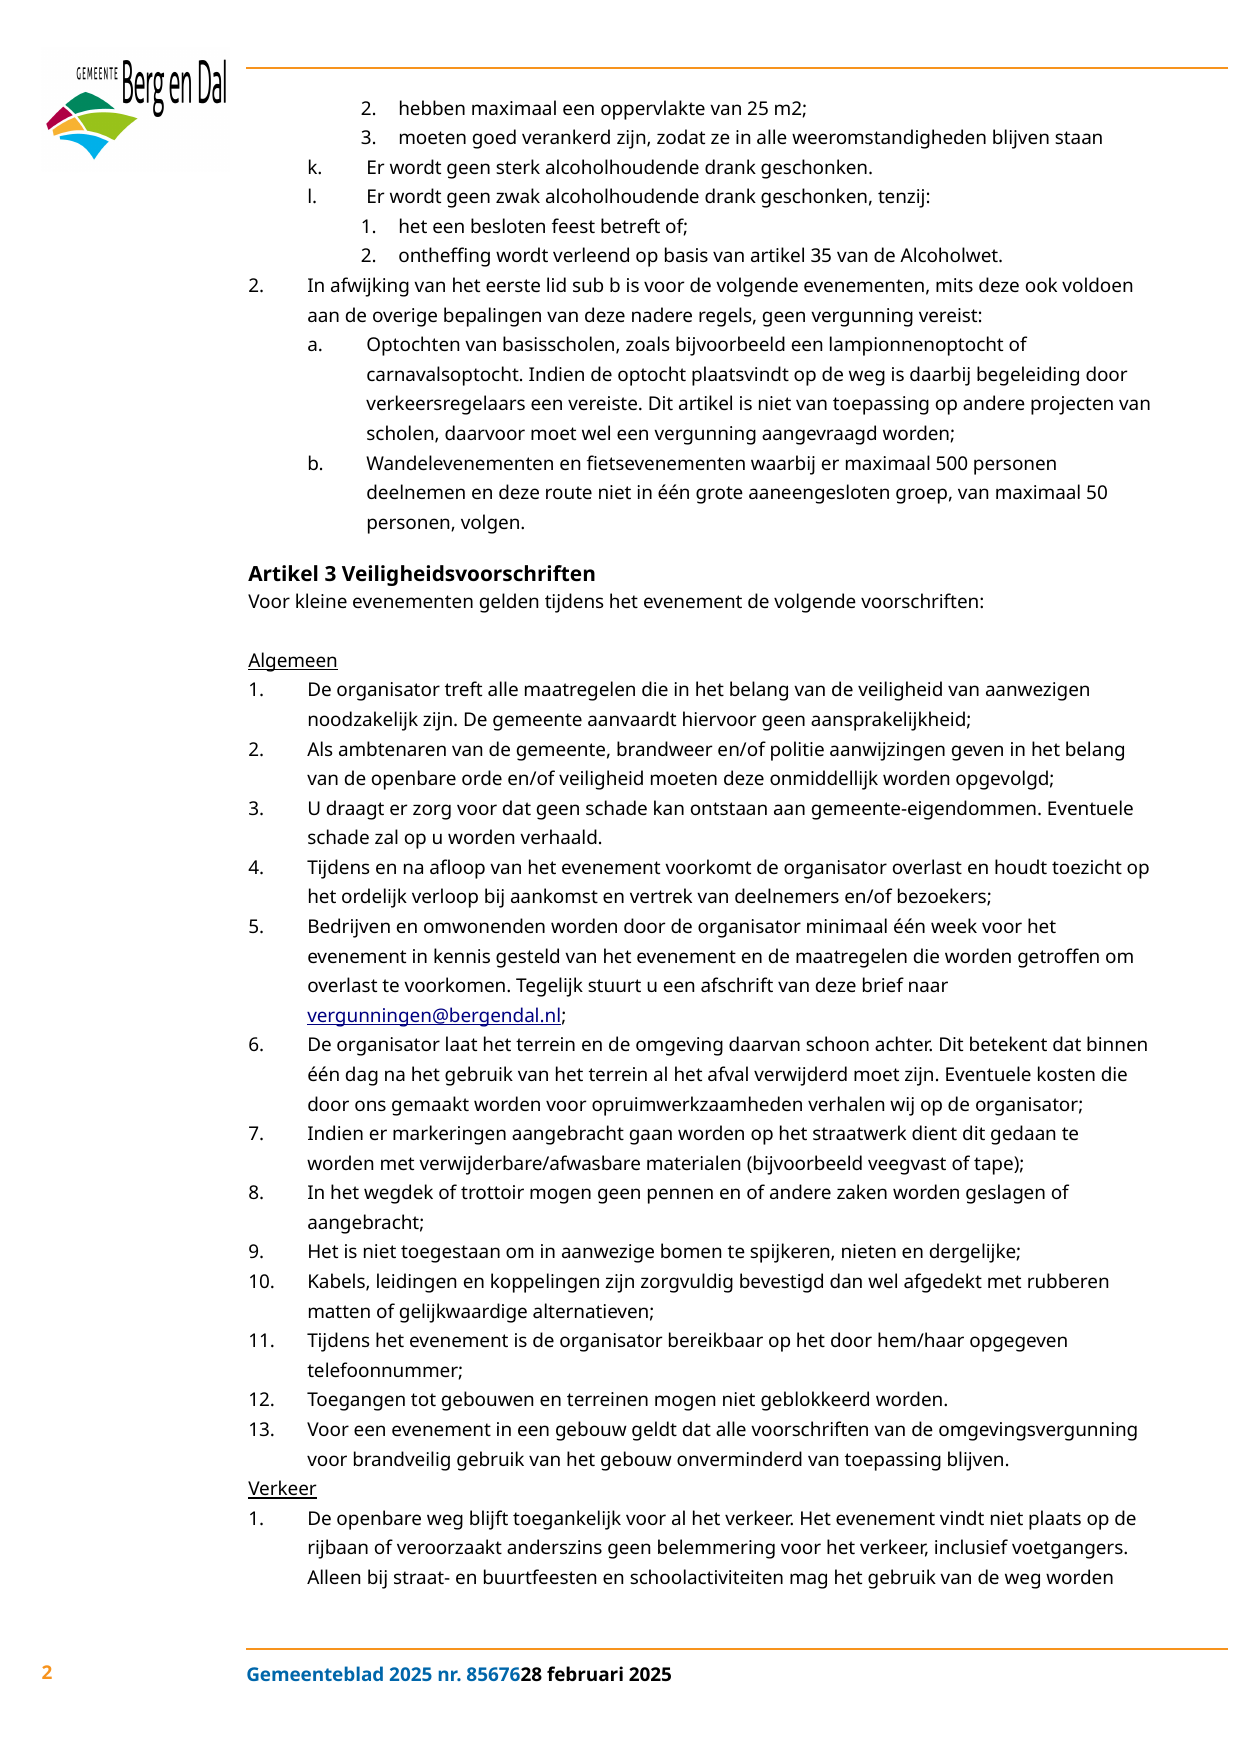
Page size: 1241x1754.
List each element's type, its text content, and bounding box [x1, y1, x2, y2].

text Verkeer [248, 1475, 1152, 1501]
list Voor een evenement in een gebouw geldt dat alle voorschriften van de omgevingsvergunning voor brandveilig gebruik van het gebouw onverminderd van toepassing blijven. [248, 1416, 1152, 1471]
list Toegangen tot gebouwen en terreinen mogen niet geblokkeerd worden. [248, 1387, 1152, 1412]
list Het is niet toegestaan om in aanwezige bomen te spijkeren, nieten en dergelijke; [248, 1239, 1152, 1264]
list Er wordt geen zwak alcoholhoudende drank geschonken, tenzij: [307, 183, 1152, 209]
list Optochten van basisscholen, zoals bijvoorbeeld een lampionnenoptocht of carnavalsoptocht. Indien de optocht plaatsvindt op de weg is daarbij begeleiding door verkeersregelaars een vereiste. Dit artikel is niet van toepassing op andere projecten van scholen, daarvoor moet wel een vergunning aangevraagd worden; [307, 331, 1152, 446]
list Als ambtenaren van de gemeente, brandweer en/of politie aanwijzingen geven in het belang van de openbare orde en/of veiligheid moeten deze onmiddellijk worden opgevolgd; [248, 736, 1152, 791]
list het een besloten feest betreft of; [361, 213, 1152, 239]
list moeten goed verankerd zijn, zodat ze in alle weeromstandigheden blijven staan [361, 124, 1152, 150]
list De organisator treft alle maatregelen die in het belang van de veiligheid van aanwezigen noodzakelijk zijn. De gemeente aanvaardt hiervoor geen aansprakelijkheid; [248, 677, 1152, 732]
list Tijdens het evenement is de organisator bereikbaar op het door hem/haar opgegeven telefoonnummer; [248, 1327, 1152, 1383]
text Algemeen [248, 647, 1152, 673]
list Tijdens en na afloop van het evenement voorkomt de organisator overlast en houdt toezicht op het ordelijk verloop bij aankomst en vertrek van deelnemers en/of bezoekers; [248, 854, 1152, 909]
list Bedrijven en omwonenden worden door de organisator minimaal één week voor het evenement in kennis gesteld van het evenement en de maatregelen die worden getroffen om overlast te voorkomen. Tegelijk stuurt u een afschrift van deze brief naar vergunningen@bergendal.nl; [248, 913, 1152, 1028]
list Indien er markeringen aangebracht gaan worden op het straatwerk dient dit gedaan te worden met verwijderbare/afwasbare materialen (bijvoorbeeld veegvast of tape); [248, 1120, 1152, 1176]
list Er wordt geen sterk alcoholhoudende drank geschonken. [307, 154, 1152, 180]
text Voor kleine evenementen gelden tijdens het evenement de volgende voorschriften: [248, 588, 1152, 613]
list Kabels, leidingen en koppelingen zijn zorgvuldig bevestigd dan wel afgedekt met rubberen matten of gelijkwaardige alternatieven; [248, 1268, 1152, 1323]
list hebben maximaal een oppervlakte van 25 m2; [361, 95, 1152, 121]
list In afwijking van het eerste lid sub b is voor de volgende evenementen, mits deze ook voldoen aan de overige bepalingen van deze nadere regels, geen vergunning vereist: [248, 272, 1152, 328]
list ontheffing wordt verleend op basis van artikel 35 van de Alcoholwet. [361, 243, 1152, 268]
list De organisator laat het terrein en de omgeving daarvan schoon achter. Dit betekent dat binnen één dag na het gebruik van het terrein al het afval verwijderd moet zijn. Eventuele kosten die door ons gemaakt worden voor opruimwerkzaamheden verhalen wij op de organisator; [248, 1032, 1152, 1116]
text Artikel 3 Veiligheidsvoorschriften [248, 559, 1152, 588]
picture [41, 47, 231, 172]
list De openbare weg blijft toegankelijk voor al het verkeer. Het evenement vindt niet plaats op de rijbaan of veroorzaakt anderszins geen belemmering voor het verkeer, inclusief voetgangers. Alleen bij straat- en buurtfeesten en schoolactiviteiten mag het gebruik van de weg worden [248, 1505, 1152, 1590]
list U draagt er zorg voor dat geen schade kan ontstaan aan gemeente-eigendommen. Eventuele schade zal op u worden verhaald. [248, 795, 1152, 850]
list Wandelevenementen en fietsevenementen waarbij er maximaal 500 personen deelnemen en deze route niet in één grote aaneengesloten groep, van maximaal 50 personen, volgen. [307, 450, 1152, 535]
list In het wegdek of trottoir mogen geen pennen en of andere zaken worden geslagen of aangebracht; [248, 1179, 1152, 1235]
